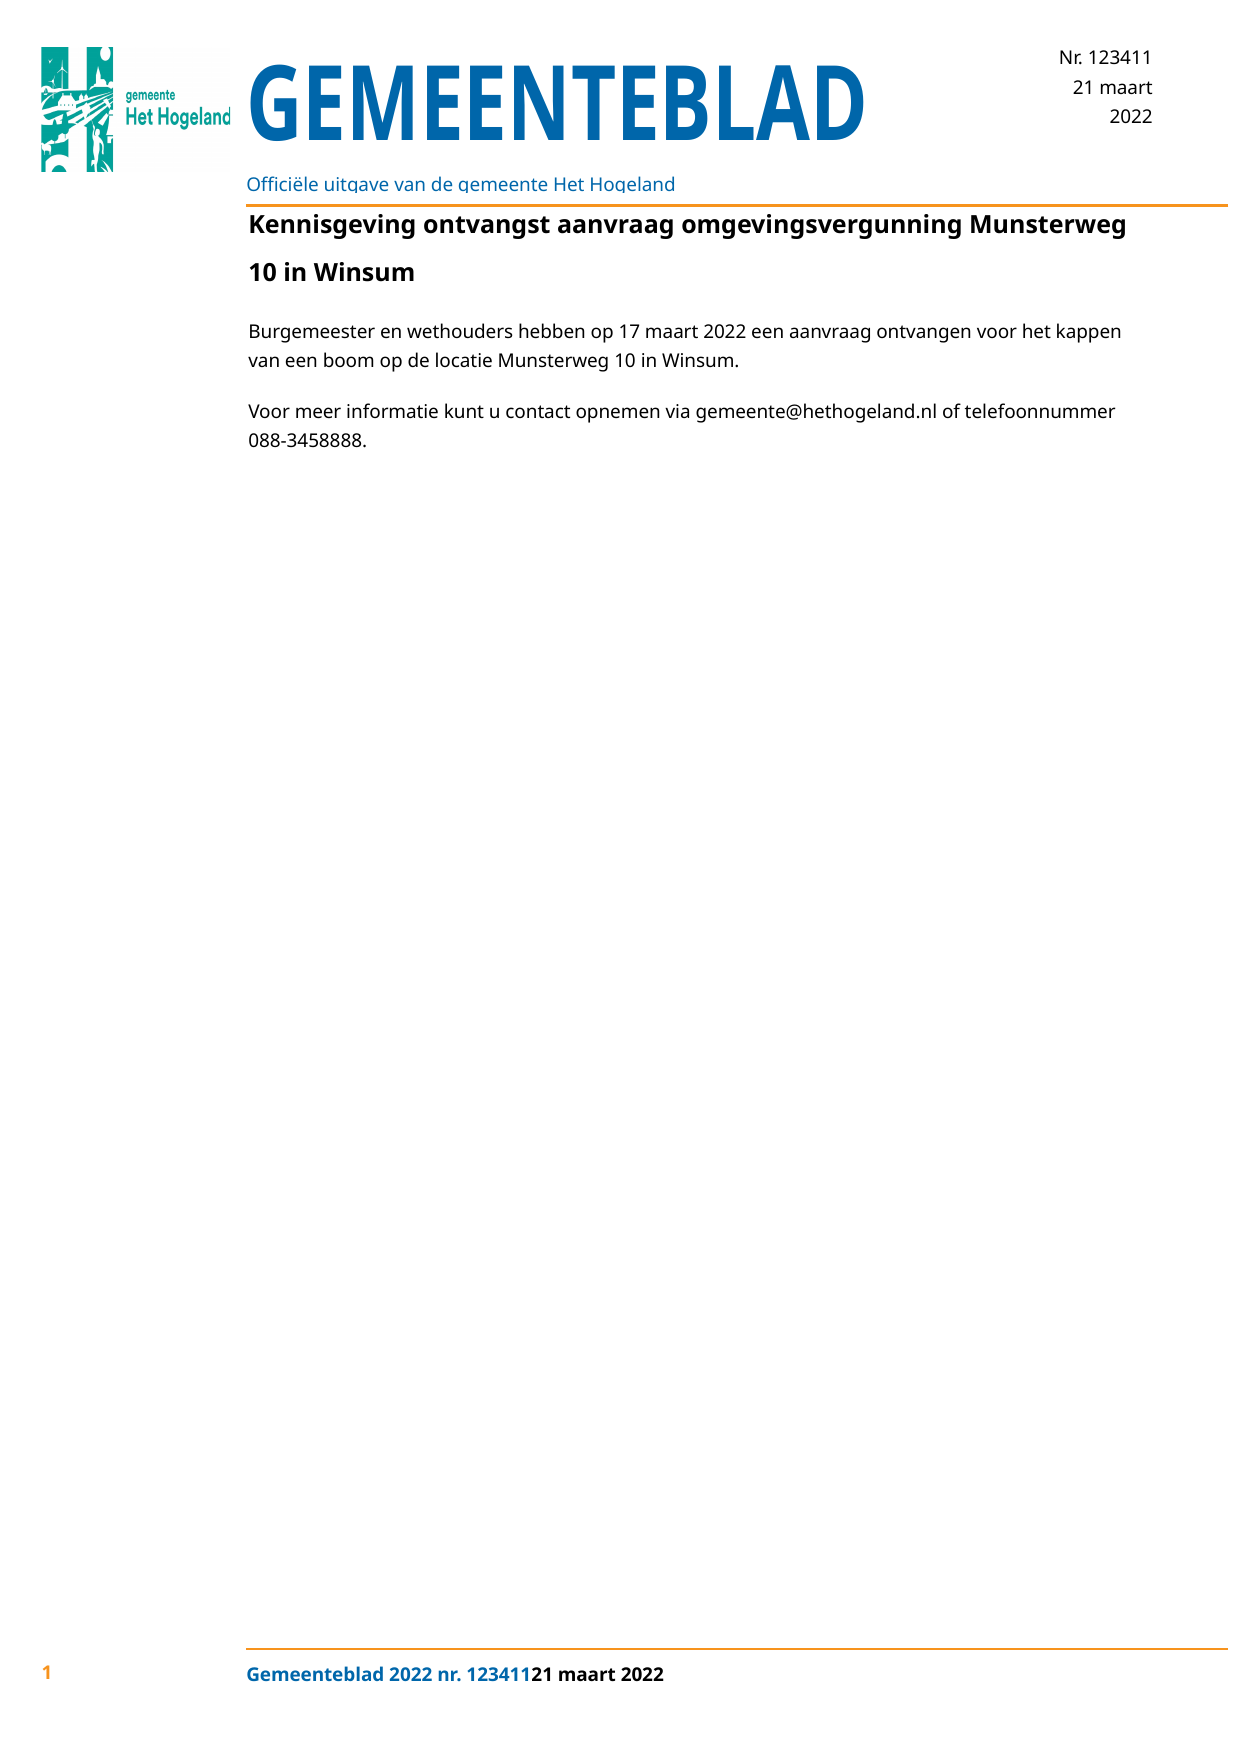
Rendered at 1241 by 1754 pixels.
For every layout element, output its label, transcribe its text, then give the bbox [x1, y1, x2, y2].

text Voor meer informatie kunt u contact opnemen via gemeente@hethogeland.nl of telefoonnummer 088-3458888. [248, 398, 1152, 453]
picture [41, 47, 231, 172]
text Burgemeester en wethouders hebben op 17 maart 2022 een aanvraag ontvangen voor het kappen van een boom op de locatie Munsterweg 10 in Winsum. [248, 318, 1152, 373]
text Kennisgeving ontvangst aanvraag omgevingsvergunning Munsterweg 10 in Winsum [248, 207, 1152, 288]
